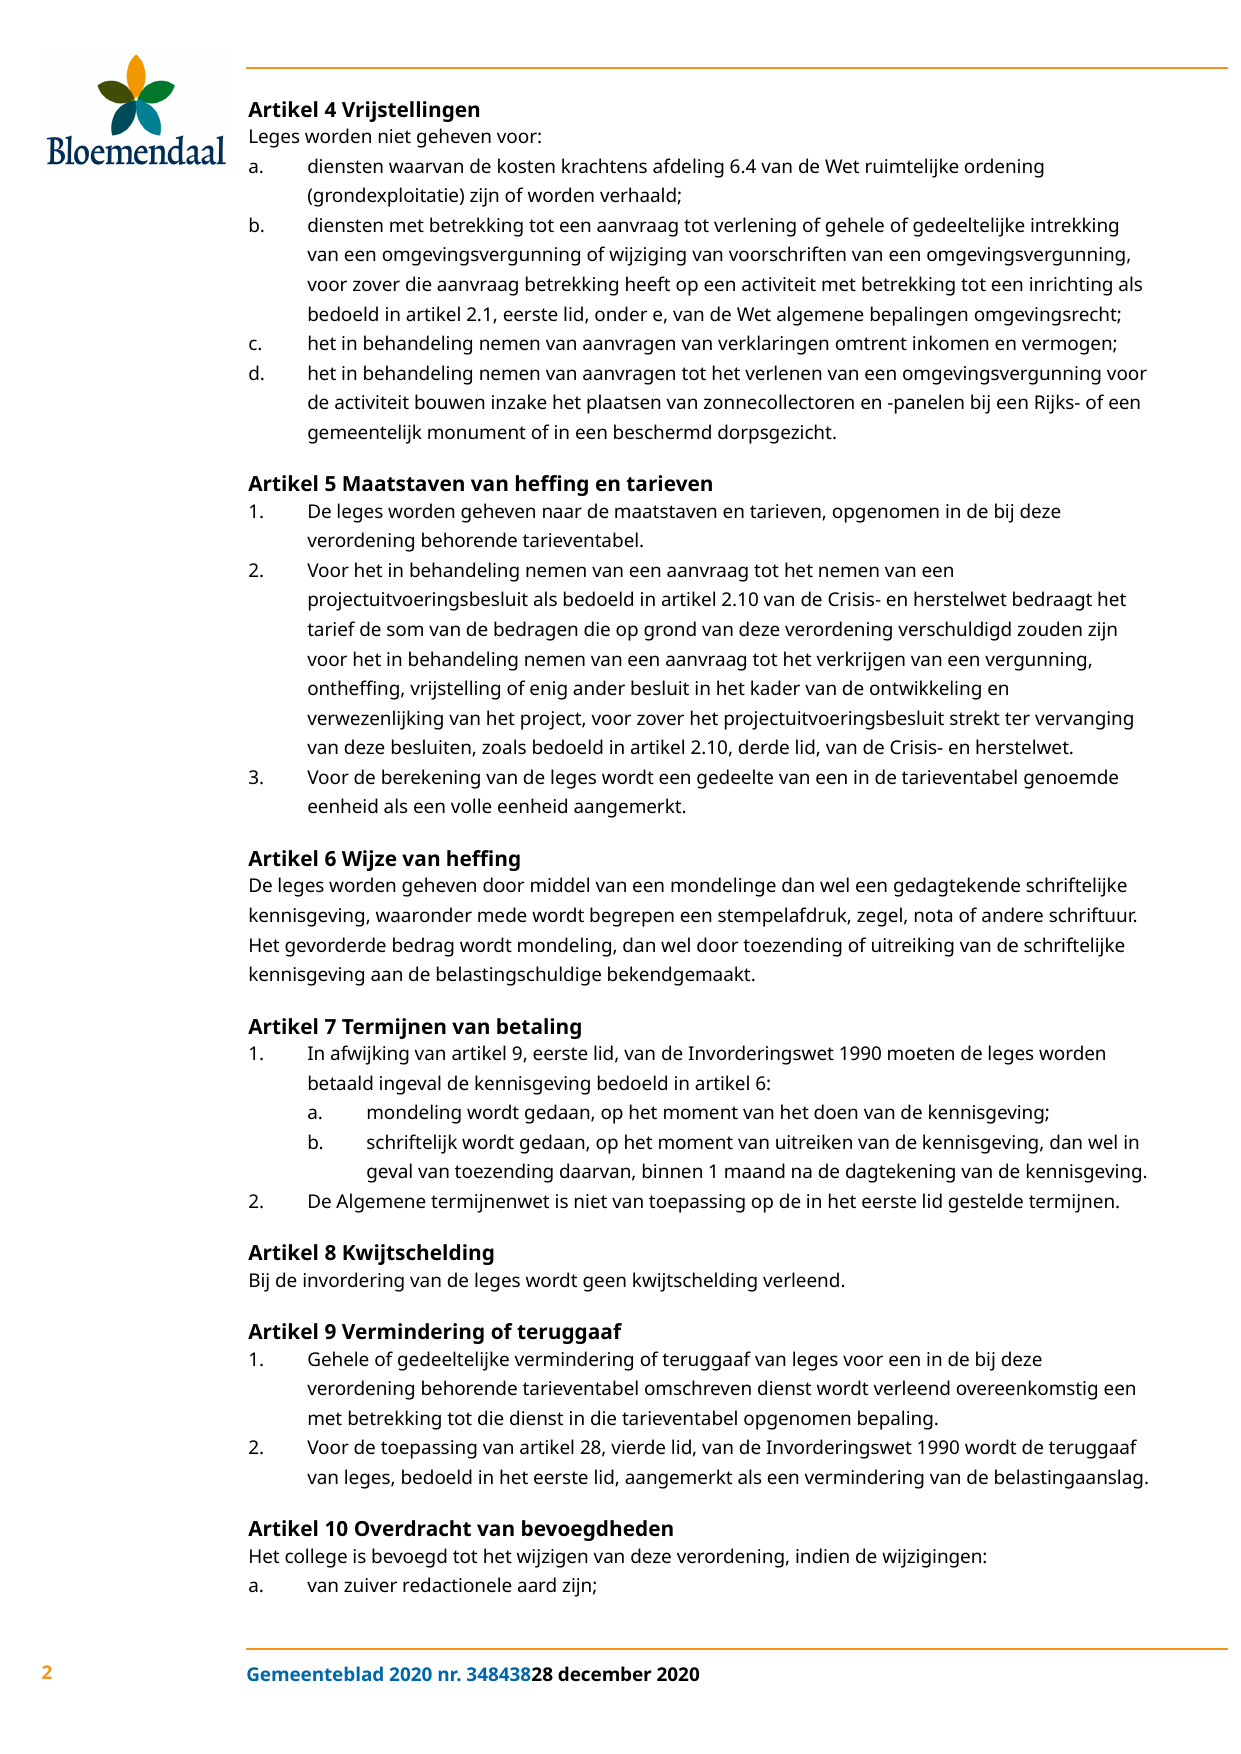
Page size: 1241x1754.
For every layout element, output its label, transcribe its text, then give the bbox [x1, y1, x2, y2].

list mondeling wordt gedaan, op het moment van het doen van de kennisgeving; [307, 1099, 1152, 1125]
list In afwijking van artikel 9, eerste lid, van de Invorderingswet 1990 moeten de leges worden betaald ingeval de kennisgeving bedoeld in artikel 6: [248, 1040, 1152, 1096]
list Gehele of gedeeltelijke vermindering of teruggaaf van leges voor een in de bij deze verordening behorende tarieventabel omschreven dienst wordt verleend overeenkomstig een met betrekking tot die dienst in die tarieventabel opgenomen bepaling. [248, 1346, 1152, 1431]
list het in behandeling nemen van aanvragen tot het verlenen van een omgevingsvergunning voor de activiteit bouwen inzake het plaatsen van zonnecollectoren en -panelen bij een Rijks- of een gemeentelijk monument of in een beschermd dorpsgezicht. [248, 360, 1152, 445]
list De leges worden geheven naar de maatstaven en tarieven, opgenomen in de bij deze verordening behorende tarieventabel. [248, 498, 1152, 553]
list Voor de berekening van de leges wordt een gedeelte van een in de tarieventabel genoemde eenheid als een volle eenheid aangemerkt. [248, 764, 1152, 819]
list van zuiver redactionele aard zijn; [248, 1573, 1152, 1598]
list Voor de toepassing van artikel 28, vierde lid, van de Invorderingswet 1990 wordt de teruggaaf van leges, bedoeld in het eerste lid, aangemerkt als een vermindering van de belastingaanslag. [248, 1434, 1152, 1490]
list het in behandeling nemen van aanvragen van verklaringen omtrent inkomen en vermogen; [248, 330, 1152, 356]
text Leges worden niet geheven voor: [248, 123, 1152, 149]
list Voor het in behandeling nemen van een aanvraag tot het nemen van een projectuitvoeringsbesluit als bedoeld in artikel 2.10 van de Crisis- en herstelwet bedraagt het tarief de som van de bedragen die op grond van deze verordening verschuldigd zouden zijn voor het in behandeling nemen van een aanvraag tot het verkrijgen van een vergunning, ontheffing, vrijstelling of enig ander besluit in het kader van de ontwikkeling en verwezenlijking van het project, voor zover het projectuitvoeringsbesluit strekt ter vervanging van deze besluiten, zoals bedoeld in artikel 2.10, derde lid, van de Crisis- en herstelwet. [248, 557, 1152, 760]
text Artikel 7 Termijnen van betaling [248, 1012, 1152, 1040]
text Artikel 6 Wijze van heffing [248, 844, 1152, 873]
text Artikel 5 Maatstaven van heffing en tarieven [248, 469, 1152, 498]
text Artikel 4 Vrijstellingen [248, 95, 1152, 123]
list schriftelijk wordt gedaan, op het moment van uitreiken van de kennisgeving, dan wel in geval van toezending daarvan, binnen 1 maand na de dagtekening van de kennisgeving. [307, 1129, 1152, 1184]
list De Algemene termijnenwet is niet van toepassing op de in het eerste lid gestelde termijnen. [248, 1188, 1152, 1214]
text De leges worden geheven door middel van een mondelinge dan wel een gedagtekende schriftelijke kennisgeving, waaronder mede wordt begrepen een stempelafdruk, zegel, nota of andere schriftuur. Het gevorderde bedrag wordt mondeling, dan wel door toezending of uitreiking van de schriftelijke kennisgeving aan de belastingschuldige bekendgemaakt. [248, 873, 1152, 987]
picture [41, 47, 231, 172]
text Artikel 10 Overdracht van bevoegdheden [248, 1514, 1152, 1543]
text Artikel 8 Kwijtschelding [248, 1238, 1152, 1267]
text Artikel 9 Vermindering of teruggaaf [248, 1317, 1152, 1346]
text Het college is bevoegd tot het wijzigen van deze verordening, indien de wijzigingen: [248, 1543, 1152, 1569]
list diensten met betrekking tot een aanvraag tot verlening of gehele of gedeeltelijke intrekking van een omgevingsvergunning of wijziging van voorschriften van een omgevingsvergunning, voor zover die aanvraag betrekking heeft op een activiteit met betrekking tot een inrichting als bedoeld in artikel 2.1, eerste lid, onder e, van de Wet algemene bepalingen omgevingsrecht; [248, 212, 1152, 326]
list diensten waarvan de kosten krachtens afdeling 6.4 van de Wet ruimtelijke ordening (grondexploitatie) zijn of worden verhaald; [248, 153, 1152, 208]
text Bij de invordering van de leges wordt geen kwijtschelding verleend. [248, 1267, 1152, 1293]
